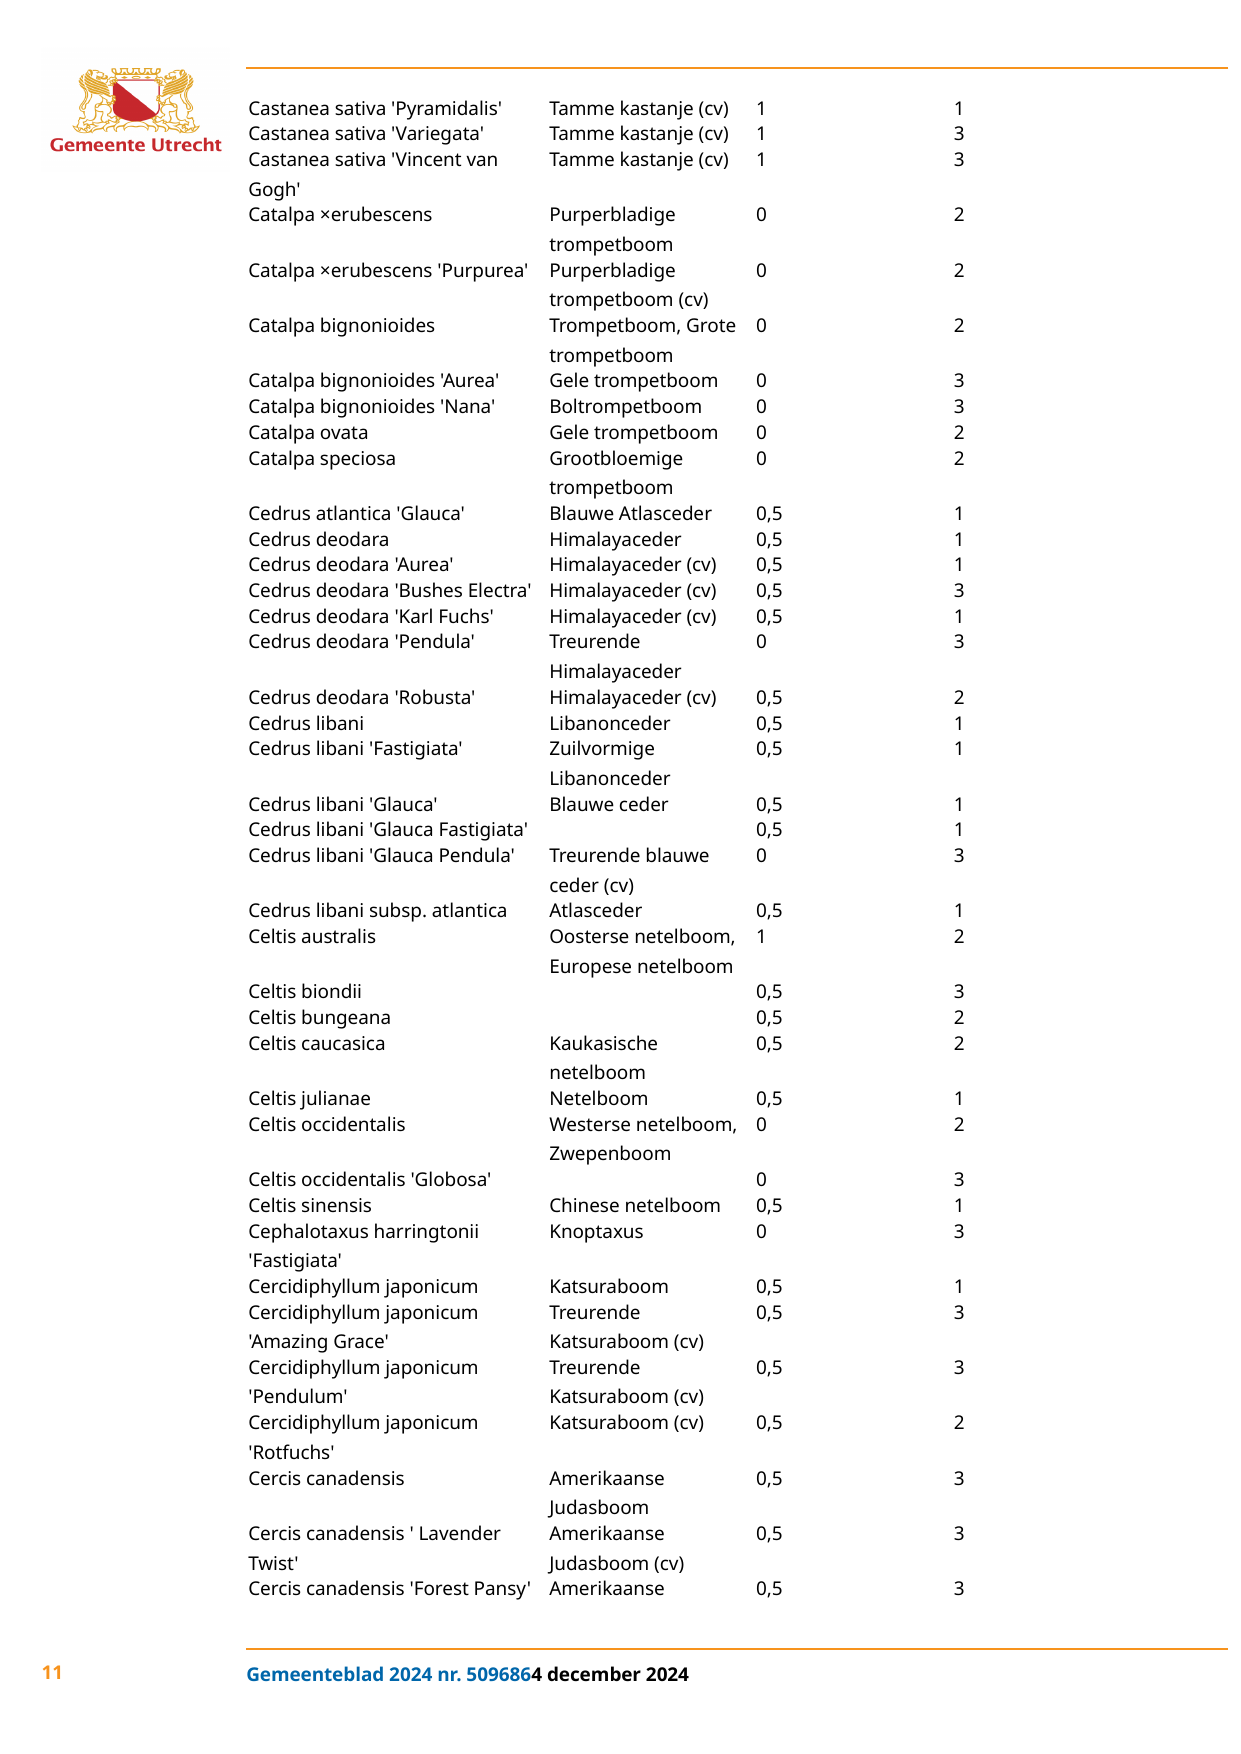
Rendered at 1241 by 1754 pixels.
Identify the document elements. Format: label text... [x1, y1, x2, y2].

table_cell 2 [954, 257, 1152, 312]
table_cell 1 [756, 121, 954, 146]
table_cell Celtis biondii [248, 979, 549, 1004]
table_cell 1 [954, 526, 1152, 551]
table_cell 0,5 [756, 1299, 954, 1354]
table_cell Blauwe Atlasceder [549, 500, 756, 526]
table_cell 3 [954, 1166, 1152, 1192]
table_cell 0,5 [756, 898, 954, 923]
table_cell 3 [954, 146, 1152, 202]
table_cell 0,5 [756, 1273, 954, 1299]
table_cell Gele trompetboom [549, 368, 756, 393]
table_cell 2 [954, 202, 1152, 257]
table_cell 0,5 [756, 816, 954, 842]
table_cell 3 [954, 979, 1152, 1004]
table_cell 1 [954, 1192, 1152, 1218]
table_cell 1 [954, 735, 1152, 791]
table_cell 0 [756, 393, 954, 419]
table_cell Cedrus deodara 'Pendula' [248, 629, 549, 684]
table_cell 1 [756, 923, 954, 978]
table_cell 3 [954, 1575, 1152, 1601]
table_cell Zuilvormige Libanonceder [549, 735, 756, 791]
table_cell [549, 1004, 756, 1030]
table_cell Treurende Katsuraboom (cv) [549, 1354, 756, 1409]
table_cell Celtis bungeana [248, 1004, 549, 1030]
table_cell Cercis canadensis ' Lavender Twist' [248, 1520, 549, 1575]
table_cell Cedrus libani 'Fastigiata' [248, 735, 549, 791]
table_cell 1 [756, 95, 954, 121]
table_cell 3 [954, 368, 1152, 393]
table_cell Atlasceder [549, 898, 756, 923]
table_cell Catalpa speciosa [248, 445, 549, 500]
table_cell [549, 979, 756, 1004]
table_cell 0 [756, 445, 954, 500]
table_cell 0,5 [756, 551, 954, 577]
table_cell 2 [954, 312, 1152, 367]
table_cell Celtis julianae [248, 1085, 549, 1111]
table_cell Cedrus deodara 'Robusta' [248, 684, 549, 710]
table_cell Cedrus deodara 'Aurea' [248, 551, 549, 577]
table_cell Tamme kastanje (cv) [549, 121, 756, 146]
table_cell 1 [954, 500, 1152, 526]
table_cell Trompetboom, Grote trompetboom [549, 312, 756, 367]
table_cell Castanea sativa 'Variegata' [248, 121, 549, 146]
table_cell 1 [954, 791, 1152, 816]
table_cell 0,5 [756, 1575, 954, 1601]
table_cell 1 [954, 816, 1152, 842]
table_cell 0,5 [756, 710, 954, 735]
table_cell Cedrus deodara [248, 526, 549, 551]
table_cell 2 [954, 1111, 1152, 1166]
table_cell Tamme kastanje (cv) [549, 146, 756, 202]
table_cell Cercidiphyllum japonicum 'Amazing Grace' [248, 1299, 549, 1354]
table_cell 0,5 [756, 979, 954, 1004]
table_cell 3 [954, 1520, 1152, 1575]
table_cell Cedrus deodara 'Karl Fuchs' [248, 603, 549, 629]
table_cell Chinese netelboom [549, 1192, 756, 1218]
table_cell Himalayaceder (cv) [549, 684, 756, 710]
table_cell 0,5 [756, 684, 954, 710]
table_cell Westerse netelboom, Zwepenboom [549, 1111, 756, 1166]
table_cell 0 [756, 312, 954, 367]
table_cell Kaukasische netelboom [549, 1030, 756, 1085]
table_cell 0,5 [756, 1085, 954, 1111]
table_cell 3 [954, 1354, 1152, 1409]
table_cell Cercidiphyllum japonicum 'Pendulum' [248, 1354, 549, 1409]
table_cell Netelboom [549, 1085, 756, 1111]
table_cell Catalpa bignonioides [248, 312, 549, 367]
table_cell 0 [756, 368, 954, 393]
table_cell Castanea sativa 'Vincent van Gogh' [248, 146, 549, 202]
table_cell 0,5 [756, 791, 954, 816]
table_cell Cedrus atlantica 'Glauca' [248, 500, 549, 526]
table_cell 1 [954, 95, 1152, 121]
table_cell 1 [954, 1085, 1152, 1111]
table_cell Cedrus libani [248, 710, 549, 735]
table_cell 2 [954, 1030, 1152, 1085]
table_cell 3 [954, 1218, 1152, 1273]
table_cell 2 [954, 1004, 1152, 1030]
table_cell Boltrompetboom [549, 393, 756, 419]
table_cell 0,5 [756, 1410, 954, 1465]
table_cell 0 [756, 202, 954, 257]
table_cell Knoptaxus [549, 1218, 756, 1273]
table_cell 0,5 [756, 1004, 954, 1030]
table_cell Treurende Himalayaceder [549, 629, 756, 684]
table_cell Catalpa bignonioides 'Aurea' [248, 368, 549, 393]
table_cell 3 [954, 121, 1152, 146]
table_cell 0 [756, 1111, 954, 1166]
picture [41, 47, 231, 172]
table_cell 0,5 [756, 577, 954, 603]
table_cell Castanea sativa 'Pyramidalis' [248, 95, 549, 121]
table_cell 0,5 [756, 1465, 954, 1520]
table_cell Blauwe ceder [549, 791, 756, 816]
table_cell 0 [756, 257, 954, 312]
table_cell 0,5 [756, 735, 954, 791]
table_cell Oosterse netelboom, Europese netelboom [549, 923, 756, 978]
table_cell 0,5 [756, 500, 954, 526]
table_cell [549, 1166, 756, 1192]
table_cell Katsuraboom (cv) [549, 1410, 756, 1465]
table_cell 0,5 [756, 1030, 954, 1085]
table_cell Treurende Katsuraboom (cv) [549, 1299, 756, 1354]
table_cell 0,5 [756, 1520, 954, 1575]
table_cell Cercidiphyllum japonicum [248, 1273, 549, 1299]
table_cell 1 [954, 1273, 1152, 1299]
table_cell Purperbladige trompetboom [549, 202, 756, 257]
table_cell 0,5 [756, 1192, 954, 1218]
table_cell Catalpa ×erubescens [248, 202, 549, 257]
table_cell Celtis occidentalis [248, 1111, 549, 1166]
table_cell 0,5 [756, 526, 954, 551]
table_cell 2 [954, 445, 1152, 500]
table_cell Tamme kastanje (cv) [549, 95, 756, 121]
table_cell Cedrus deodara 'Bushes Electra' [248, 577, 549, 603]
table_cell Cedrus libani 'Glauca Fastigiata' [248, 816, 549, 842]
table_cell 1 [954, 551, 1152, 577]
table_cell 2 [954, 419, 1152, 445]
table_cell 0,5 [756, 603, 954, 629]
table_cell 0 [756, 419, 954, 445]
table_cell Cercidiphyllum japonicum 'Rotfuchs' [248, 1410, 549, 1465]
table_cell Himalayaceder (cv) [549, 577, 756, 603]
table_cell 0 [756, 842, 954, 897]
table_cell 3 [954, 393, 1152, 419]
table_cell Cephalotaxus harringtonii 'Fastigiata' [248, 1218, 549, 1273]
table_cell 2 [954, 1410, 1152, 1465]
table_cell Catalpa ovata [248, 419, 549, 445]
table_cell Purperbladige trompetboom (cv) [549, 257, 756, 312]
table_cell 3 [954, 629, 1152, 684]
table_cell 1 [954, 710, 1152, 735]
table_cell Celtis sinensis [248, 1192, 549, 1218]
table_cell 0 [756, 1166, 954, 1192]
table_cell Himalayaceder [549, 526, 756, 551]
table_cell Catalpa bignonioides 'Nana' [248, 393, 549, 419]
table_cell Celtis occidentalis 'Globosa' [248, 1166, 549, 1192]
table_cell 3 [954, 1299, 1152, 1354]
table_cell Cedrus libani subsp. atlantica [248, 898, 549, 923]
table_cell 0 [756, 629, 954, 684]
table_cell 3 [954, 1465, 1152, 1520]
table_cell Amerikaanse [549, 1575, 756, 1601]
table_cell Libanonceder [549, 710, 756, 735]
table_cell Catalpa ×erubescens 'Purpurea' [248, 257, 549, 312]
table_cell Grootbloemige trompetboom [549, 445, 756, 500]
table_cell Himalayaceder (cv) [549, 603, 756, 629]
table_cell Gele trompetboom [549, 419, 756, 445]
table_cell [549, 816, 756, 842]
table_cell 2 [954, 923, 1152, 978]
table_cell Cercis canadensis [248, 1465, 549, 1520]
table_cell 3 [954, 842, 1152, 897]
table_cell 0 [756, 1218, 954, 1273]
table_cell Celtis caucasica [248, 1030, 549, 1085]
table_cell Cercis canadensis 'Forest Pansy' [248, 1575, 549, 1601]
table_cell 3 [954, 577, 1152, 603]
table_cell 1 [756, 146, 954, 202]
table_cell Celtis australis [248, 923, 549, 978]
table_cell 2 [954, 684, 1152, 710]
table_cell Cedrus libani 'Glauca Pendula' [248, 842, 549, 897]
table_cell Treurende blauwe ceder (cv) [549, 842, 756, 897]
table_cell 1 [954, 603, 1152, 629]
table_cell Amerikaanse Judasboom (cv) [549, 1520, 756, 1575]
table_cell 0,5 [756, 1354, 954, 1409]
table_cell Amerikaanse Judasboom [549, 1465, 756, 1520]
table_cell Katsuraboom [549, 1273, 756, 1299]
table_cell Himalayaceder (cv) [549, 551, 756, 577]
table_cell Cedrus libani 'Glauca' [248, 791, 549, 816]
table_cell 1 [954, 898, 1152, 923]
